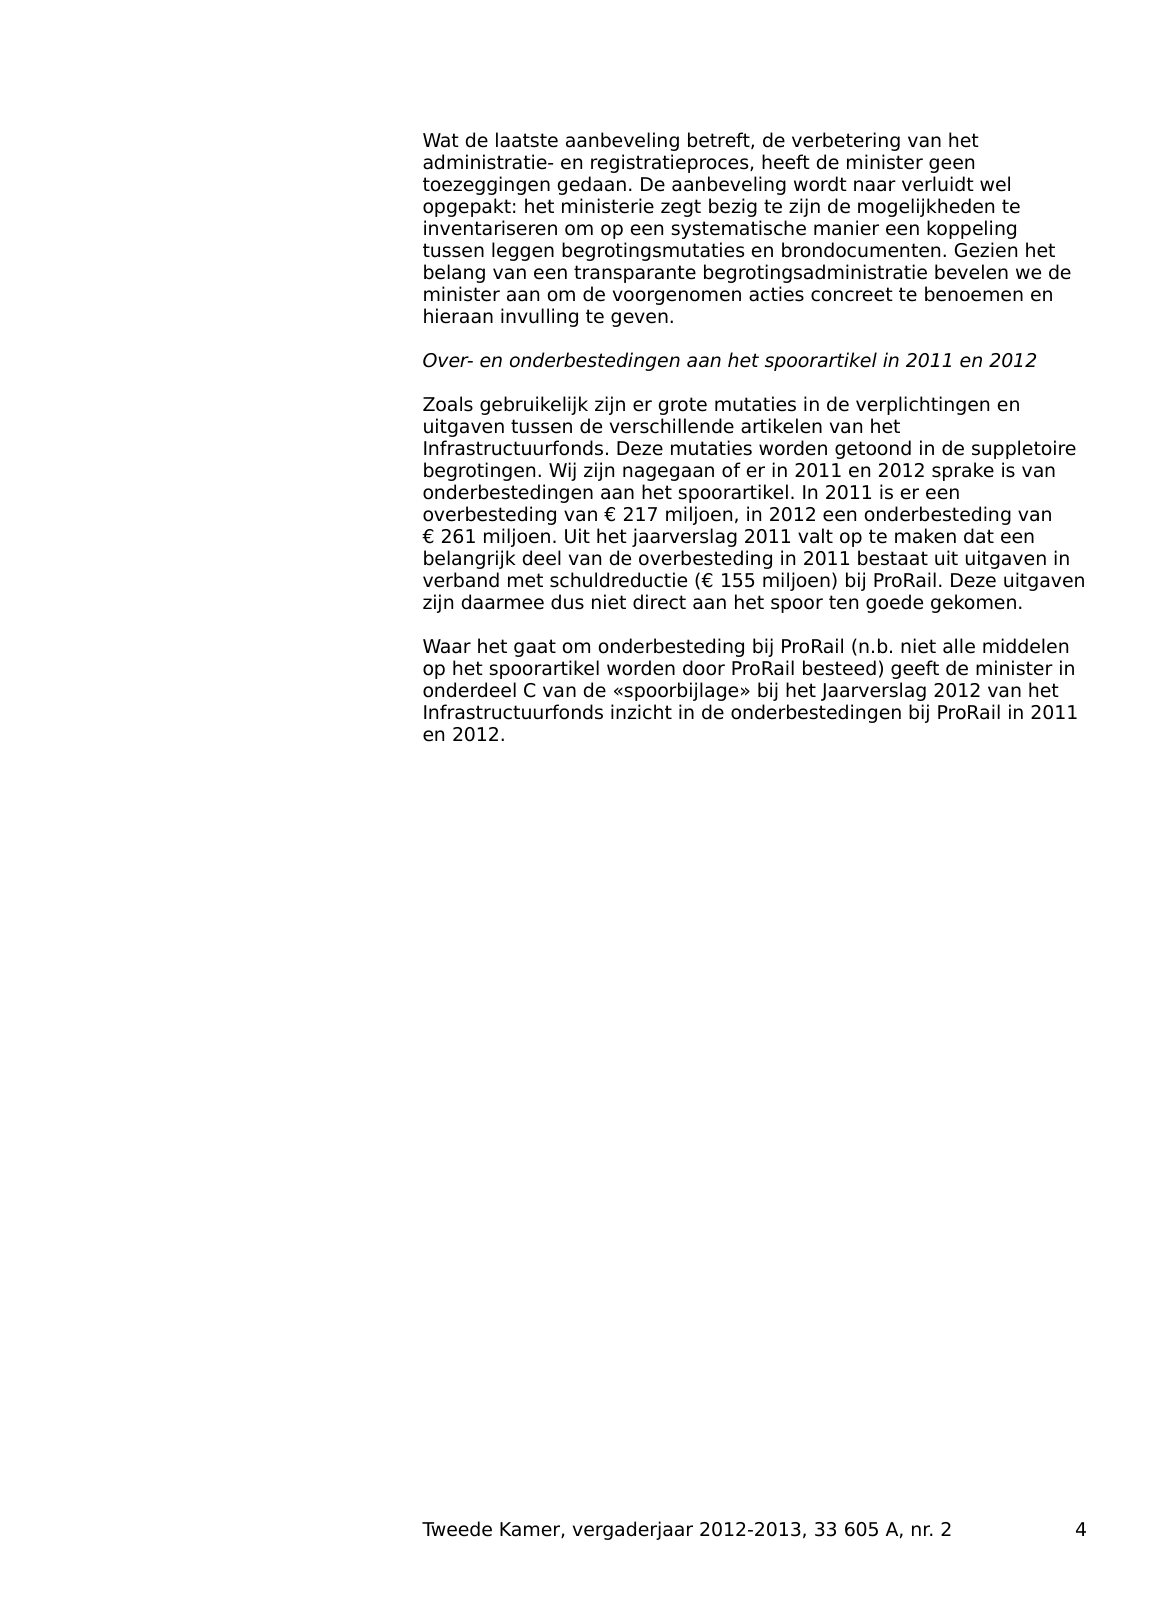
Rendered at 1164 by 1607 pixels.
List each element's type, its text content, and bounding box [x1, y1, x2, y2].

text Waar het gaat om onderbesteding bij ProRail (n.b. niet alle middelen op het spoorartikel worden door ProRail besteed) geeft de minister in onderdeel C van de «spoorbijlage» bij het Jaarverslag 2012 van het Infrastructuurfonds inzicht in de onderbestedingen bij ProRail in 2011 en 2012. [422, 636, 1087, 746]
text Wat de laatste aanbeveling betreft, de verbetering van het administratie- en registratieproces, heeft de minister geen toezeggingen gedaan. De aanbeveling wordt naar verluidt wel opgepakt: het ministerie zegt bezig te zijn de mogelijkheden te inventariseren om op een systematische manier een koppeling tussen leggen begrotingsmutaties en brondocumenten. Gezien het belang van een transparante begrotingsadministratie bevelen we de minister aan om de voorgenomen acties concreet te benoemen en hieraan invulling te geven. [422, 130, 1087, 328]
subtitle Over- en onderbestedingen aan het spoorartikel in 2011 en 2012 [422, 350, 1087, 372]
text Zoals gebruikelijk zijn er grote mutaties in de verplichtingen en uitgaven tussen de verschillende artikelen van het Infrastructuurfonds. Deze mutaties worden getoond in de suppletoire begrotingen. Wij zijn nagegaan of er in 2011 en 2012 sprake is van onderbestedingen aan het spoorartikel. In 2011 is er een overbesteding van € 217 miljoen, in 2012 een onderbesteding van € 261 miljoen. Uit het jaarverslag 2011 valt op te maken dat een belangrijk deel van de overbesteding in 2011 bestaat uit uitgaven in verband met schuldreductie (€ 155 miljoen) bij ProRail. Deze uitgaven zijn daarmee dus niet direct aan het spoor ten goede gekomen. [422, 394, 1087, 614]
